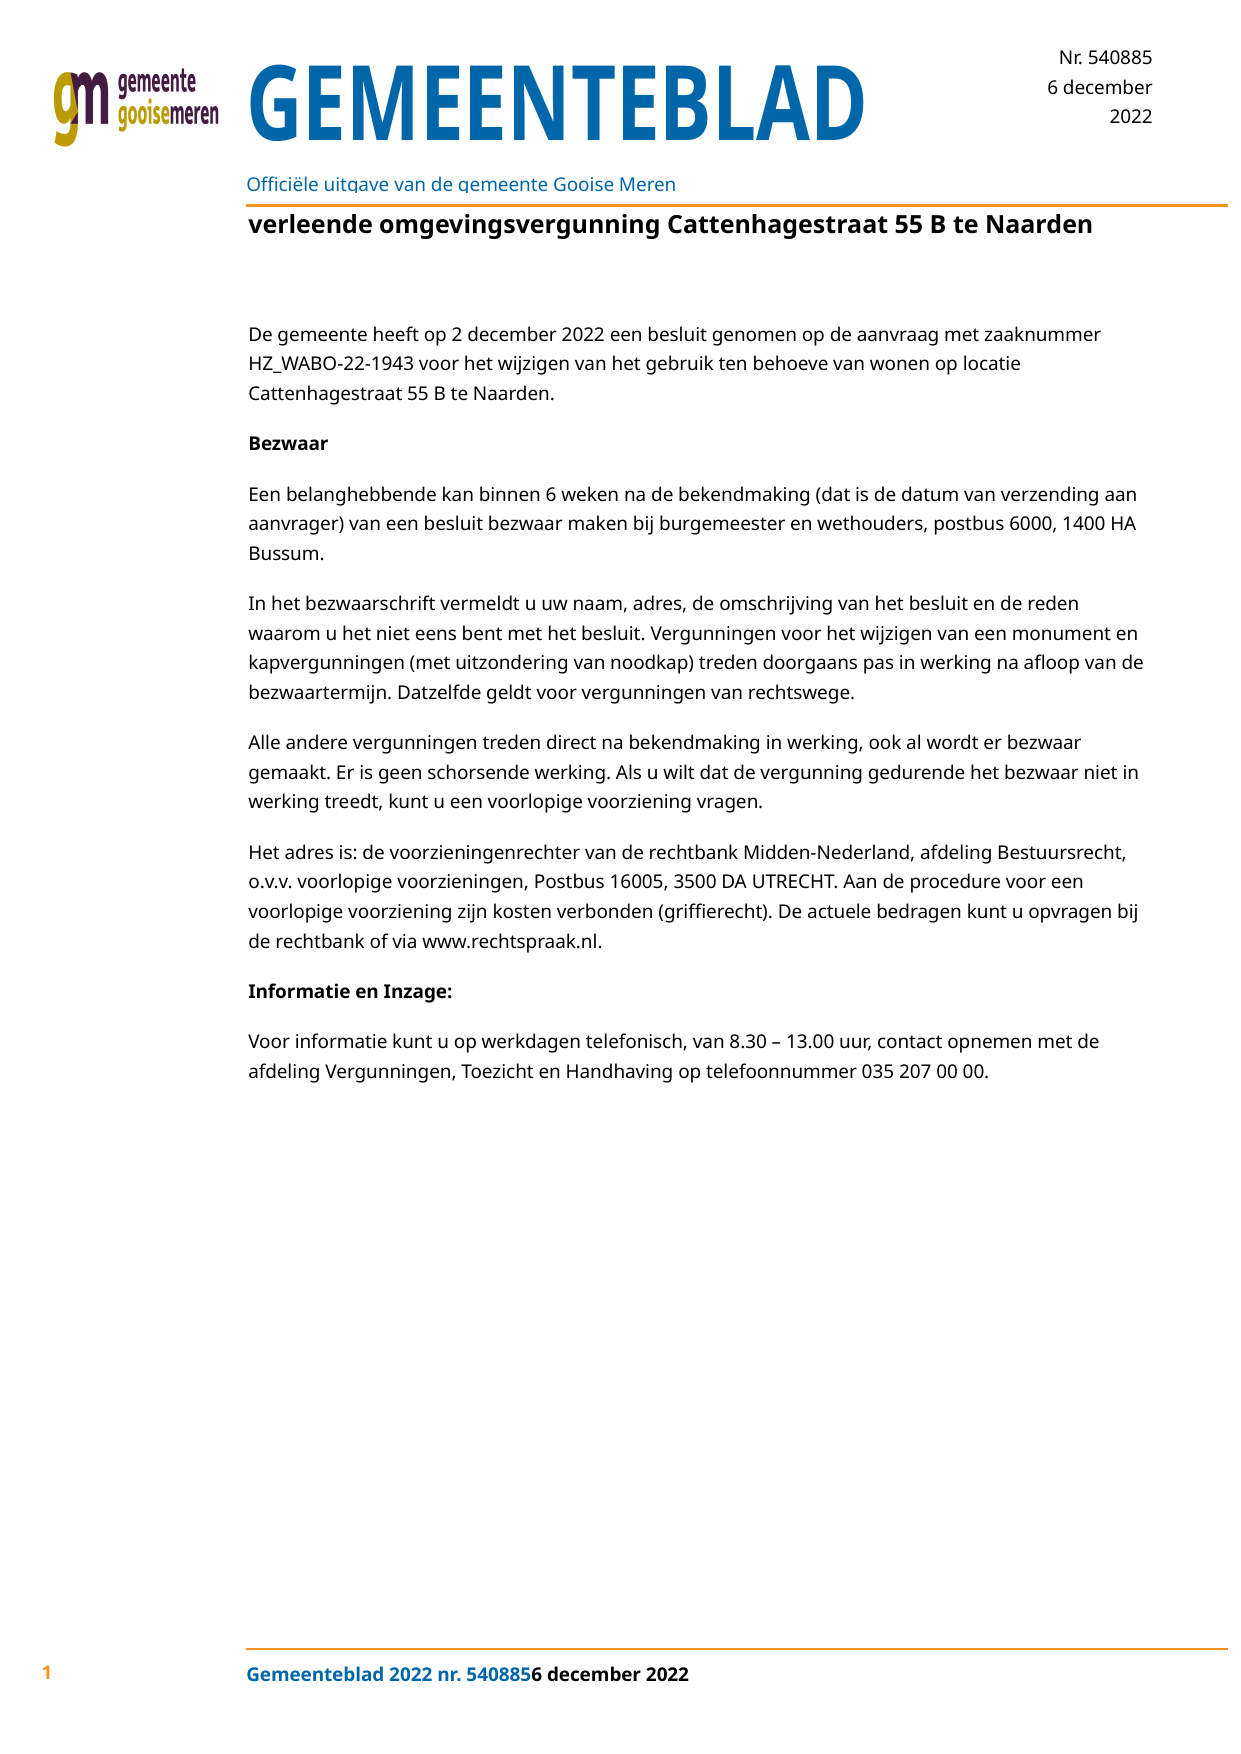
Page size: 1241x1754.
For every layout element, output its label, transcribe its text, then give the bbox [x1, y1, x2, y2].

text De gemeente heeft op 2 december 2022 een besluit genomen op de aanvraag met zaaknummer HZ_WABO-22-1943 voor het wijzigen van het gebruik ten behoeve van wonen op locatie Cattenhagestraat 55 B te Naarden. [248, 321, 1152, 406]
text Informatie en Inzage: [248, 978, 1152, 1004]
picture [41, 47, 231, 172]
text Een belanghebbende kan binnen 6 weken na de bekendmaking (dat is de datum van verzending aan aanvrager) van een besluit bezwaar maken bij burgemeester en wethouders, postbus 6000, 1400 HA Bussum. [248, 481, 1152, 566]
text Voor informatie kunt u op werkdagen telefonisch, van 8.30 – 13.00 uur, contact opnemen met de afdeling Vergunningen, Toezicht en Handhaving op telefoonnummer 035 207 00 00. [248, 1029, 1152, 1084]
text Alle andere vergunningen treden direct na bekendmaking in werking, ook al wordt er bezwaar gemaakt. Er is geen schorsende werking. Als u wilt dat de vergunning gedurende het bezwaar niet in werking treedt, kunt u een voorlopige voorziening vragen. [248, 729, 1152, 814]
text verleende omgevingsvergunning Cattenhagestraat 55 B te Naarden [248, 207, 1152, 241]
text Het adres is: de voorzieningenrechter van de rechtbank Midden-Nederland, afdeling Bestuursrecht, o.v.v. voorlopige voorzieningen, Postbus 16005, 3500 DA UTRECHT. Aan de procedure voor een voorlopige voorziening zijn kosten verbonden (griffierecht). De actuele bedragen kunt u opvragen bij de rechtbank of via www.rechtspraak.nl. [248, 839, 1152, 953]
text In het bezwaarschrift vermeldt u uw naam, adres, de omschrijving van het besluit en de reden waarom u het niet eens bent met het besluit. Vergunningen voor het wijzigen van een monument en kapvergunningen (met uitzondering van noodkap) treden doorgaans pas in werking na afloop van de bezwaartermijn. Datzelfde geldt voor vergunningen van rechtswege. [248, 590, 1152, 705]
text Bezwaar [248, 430, 1152, 456]
